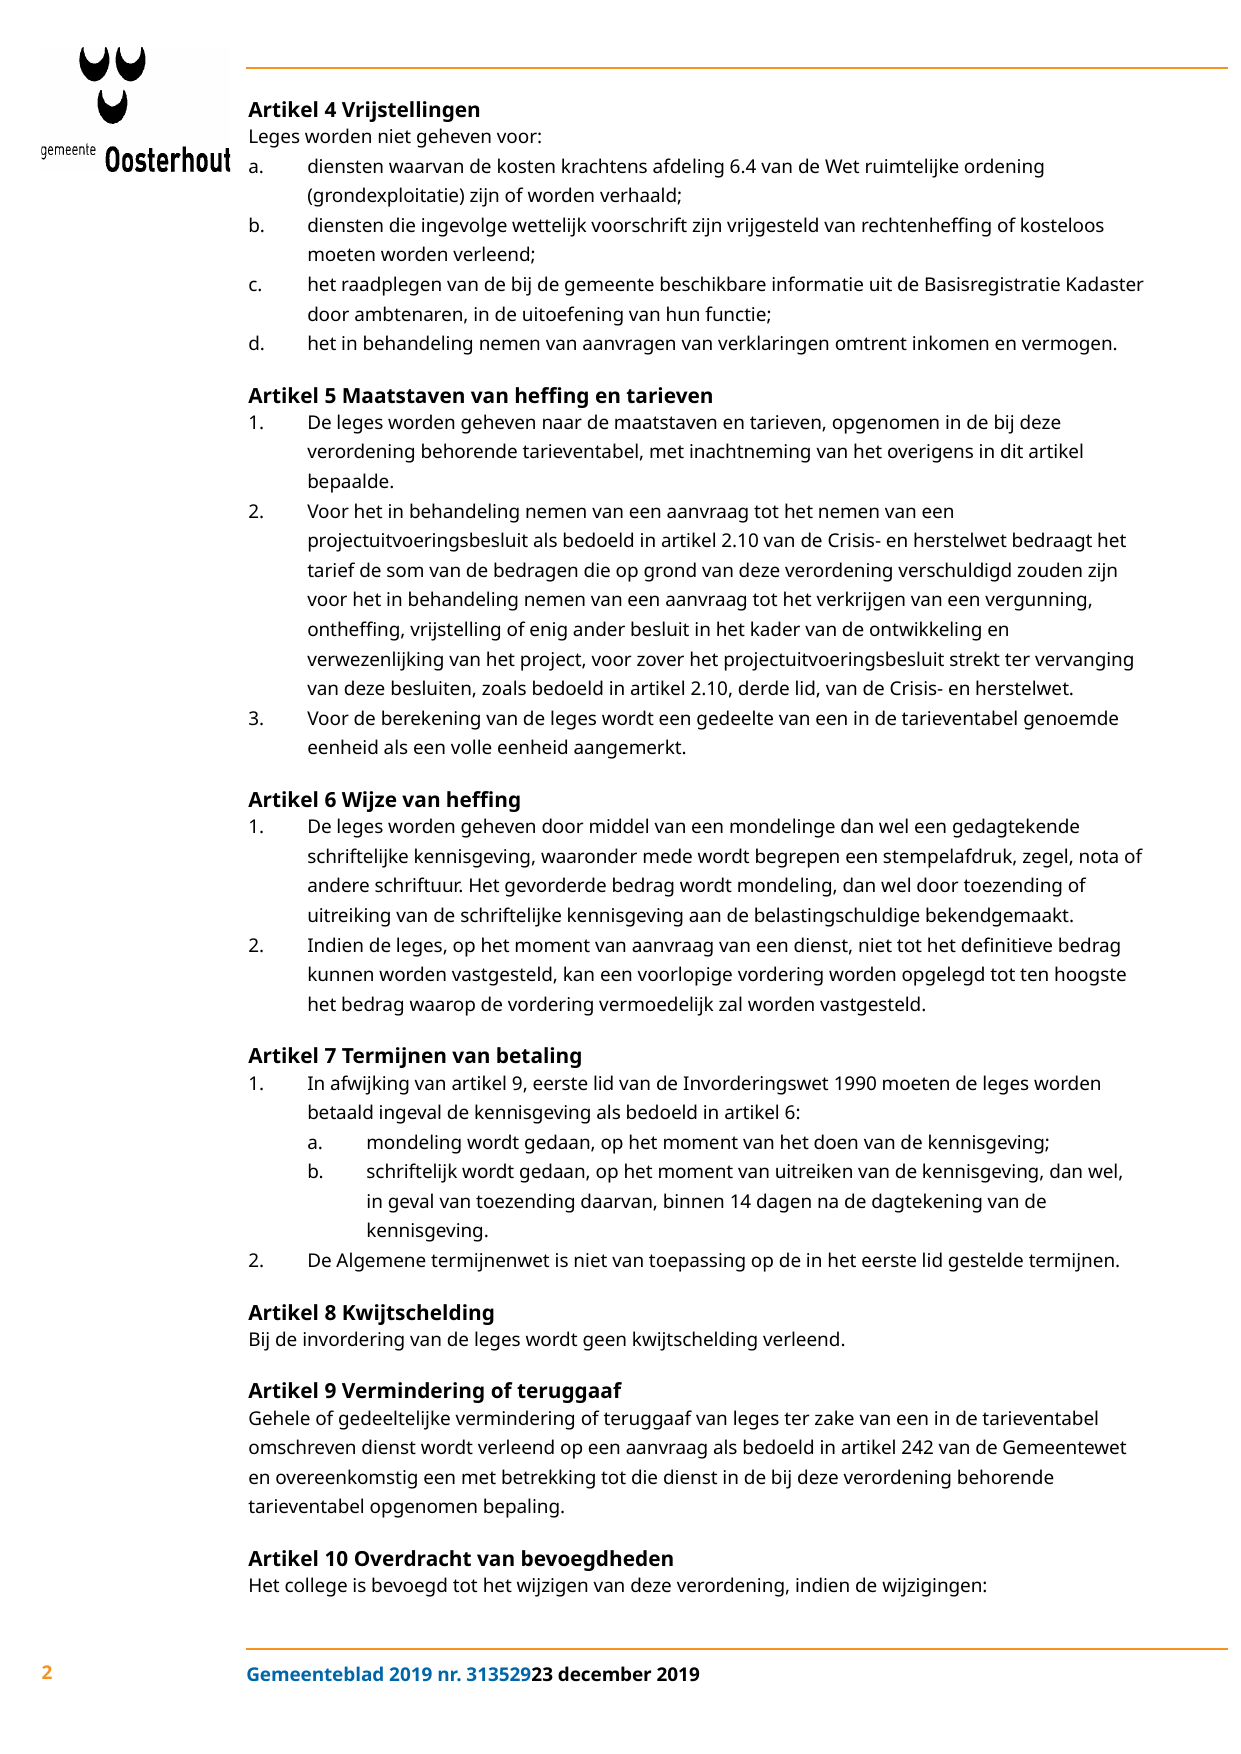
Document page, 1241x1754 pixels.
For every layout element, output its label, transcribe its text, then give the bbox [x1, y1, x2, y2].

list Voor de berekening van de leges wordt een gedeelte van een in de tarieventabel genoemde eenheid als een volle eenheid aangemerkt. [248, 705, 1152, 760]
list in geval van toezending daarvan, binnen 14 dagen na de dagtekening van de kennisgeving. [307, 1188, 1152, 1243]
list diensten waarvan de kosten krachtens afdeling 6.4 van de Wet ruimtelijke ordening (grondexploitatie) zijn of worden verhaald; [248, 153, 1152, 208]
list In afwijking van artikel 9, eerste lid van de Invorderingswet 1990 moeten de leges worden betaald ingeval de kennisgeving als bedoeld in artikel 6: [248, 1070, 1152, 1125]
text Leges worden niet geheven voor: [248, 123, 1152, 149]
list het in behandeling nemen van aanvragen van verklaringen omtrent inkomen en vermogen. [248, 330, 1152, 356]
text Gehele of gedeeltelijke vermindering of teruggaaf van leges ter zake van een in de tarieventabel omschreven dienst wordt verleend op een aanvraag als bedoeld in artikel 242 van de Gemeentewet en overeenkomstig een met betrekking tot die dienst in de bij deze verordening behorende tarieventabel opgenomen bepaling. [248, 1405, 1152, 1519]
text Artikel 9 Vermindering of teruggaaf [248, 1377, 1152, 1405]
text Artikel 8 Kwijtschelding [248, 1298, 1152, 1326]
list mondeling wordt gedaan, op het moment van het doen van de kennisgeving; [307, 1129, 1152, 1155]
list De Algemene termijnenwet is niet van toepassing op de in het eerste lid gestelde termijnen. [248, 1247, 1152, 1273]
text Artikel 10 Overdracht van bevoegdheden [248, 1544, 1152, 1573]
list Voor het in behandeling nemen van een aanvraag tot het nemen van een projectuitvoeringsbesluit als bedoeld in artikel 2.10 van de Crisis- en herstelwet bedraagt het tarief de som van de bedragen die op grond van deze verordening verschuldigd zouden zijn voor het in behandeling nemen van een aanvraag tot het verkrijgen van een vergunning, ontheffing, vrijstelling of enig ander besluit in het kader van de ontwikkeling en verwezenlijking van het project, voor zover het projectuitvoeringsbesluit strekt ter vervanging van deze besluiten, zoals bedoeld in artikel 2.10, derde lid, van de Crisis- en herstelwet. [248, 498, 1152, 701]
text Artikel 6 Wijze van heffing [248, 785, 1152, 813]
list De leges worden geheven door middel van een mondelinge dan wel een gedagtekende schriftelijke kennisgeving, waaronder mede wordt begrepen een stempelafdruk, zegel, nota of andere schriftuur. Het gevorderde bedrag wordt mondeling, dan wel door toezending of uitreiking van de schriftelijke kennisgeving aan de belastingschuldige bekendgemaakt. [248, 813, 1152, 928]
list Indien de leges, op het moment van aanvraag van een dienst, niet tot het definitieve bedrag kunnen worden vastgesteld, kan een voorlopige vordering worden opgelegd tot ten hoogste het bedrag waarop de vordering vermoedelijk zal worden vastgesteld. [248, 932, 1152, 1017]
text Het college is bevoegd tot het wijzigen van deze verordening, indien de wijzigingen: [248, 1573, 1152, 1598]
text Bij de invordering van de leges wordt geen kwijtschelding verleend. [248, 1326, 1152, 1352]
picture [41, 47, 231, 172]
list het raadplegen van de bij de gemeente beschikbare informatie uit de Basisregistratie Kadaster door ambtenaren, in de uitoefening van hun functie; [248, 271, 1152, 326]
list De leges worden geheven naar de maatstaven en tarieven, opgenomen in de bij deze verordening behorende tarieventabel, met inachtneming van het overigens in dit artikel bepaalde. [248, 409, 1152, 494]
text Artikel 4 Vrijstellingen [248, 95, 1152, 123]
list schriftelijk wordt gedaan, op het moment van uitreiken van de kennisgeving, dan wel, [307, 1158, 1152, 1184]
list diensten die ingevolge wettelijk voorschrift zijn vrijgesteld van rechtenheffing of kosteloos moeten worden verleend; [248, 212, 1152, 267]
text Artikel 5 Maatstaven van heffing en tarieven [248, 381, 1152, 409]
text Artikel 7 Termijnen van betaling [248, 1041, 1152, 1070]
